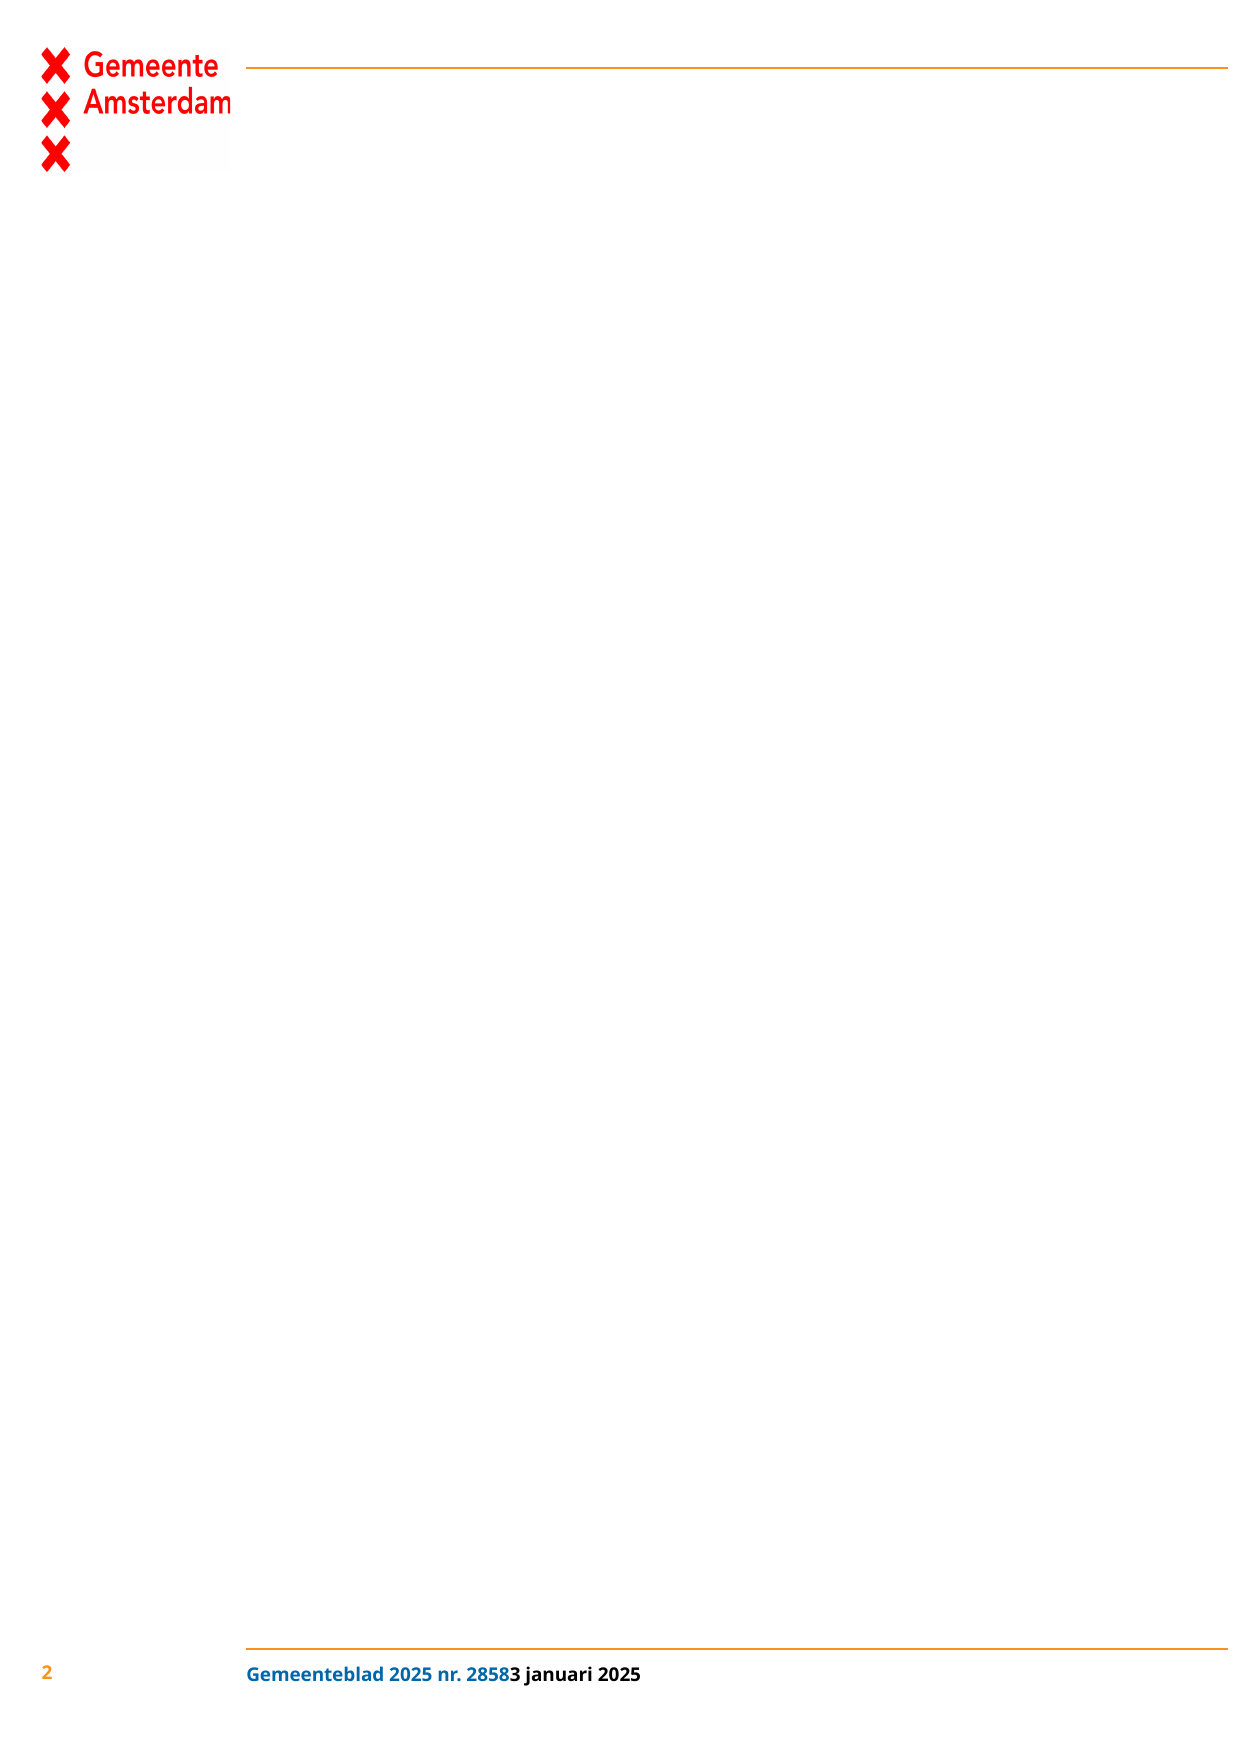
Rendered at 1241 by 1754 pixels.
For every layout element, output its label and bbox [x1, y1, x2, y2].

picture [41, 47, 231, 172]
